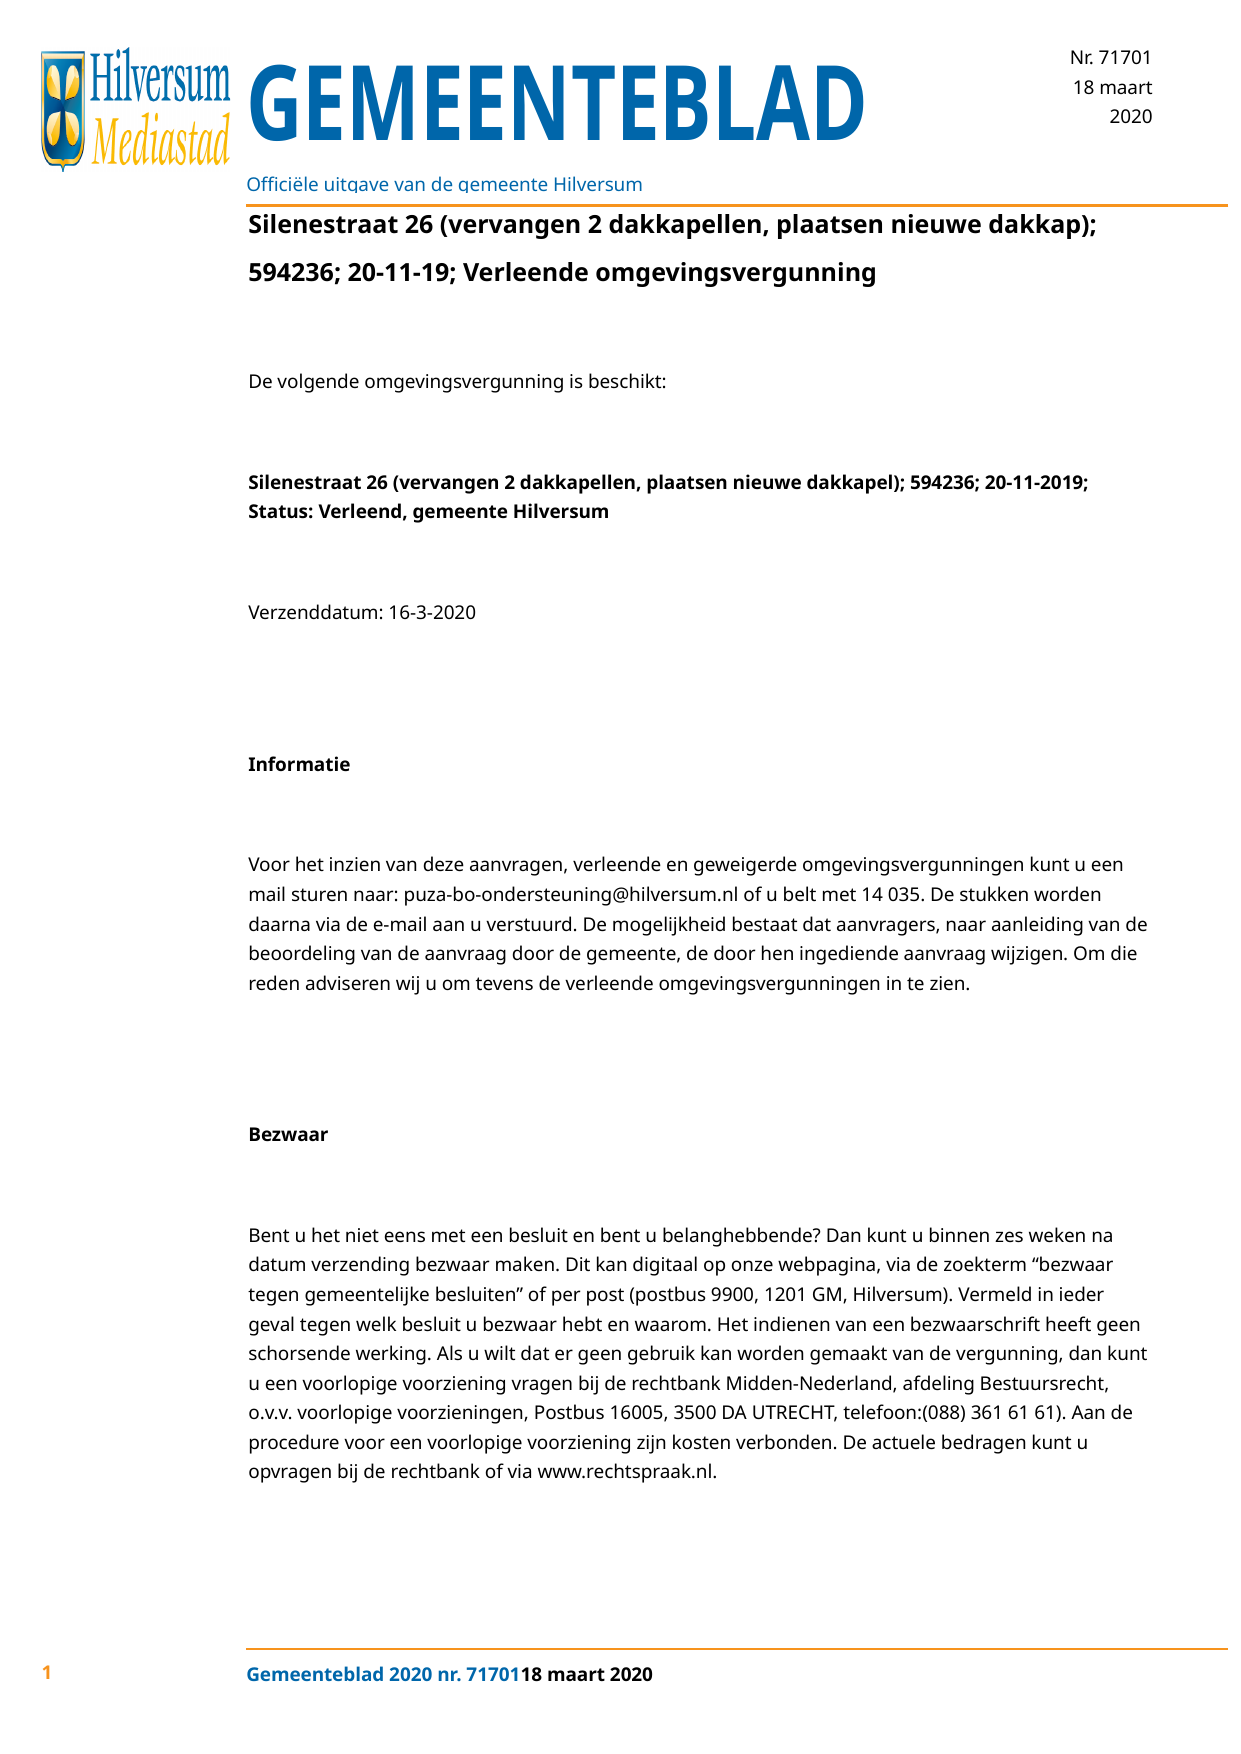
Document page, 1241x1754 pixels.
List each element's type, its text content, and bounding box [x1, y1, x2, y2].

text De volgende omgevingsvergunning is beschikt: [248, 368, 1152, 394]
text Silenestraat 26 (vervangen 2 dakkapellen, plaatsen nieuwe dakkap); 594236; 20-11-19; Verleende omgevingsvergunning [248, 207, 1152, 288]
text Informatie [248, 751, 1152, 777]
text Voor het inzien van deze aanvragen, verleende en geweigerde omgevingsvergunningen kunt u een mail sturen naar: puza-bo-ondersteuning@hilversum.nl of u belt met 14 035. De stukken worden daarna via de e-mail aan u verstuurd. De mogelijkheid bestaat dat aanvragers, naar aanleiding van de beoordeling van de aanvraag door de gemeente, de door hen ingediende aanvraag wijzigen. Om die reden adviseren wij u om tevens de verleende omgevingsvergunningen in te zien. [248, 852, 1152, 996]
text Silenestraat 26 (vervangen 2 dakkapellen, plaatsen nieuwe dakkapel); 594236; 20-11-2019; Status: Verleend, gemeente Hilversum [248, 469, 1152, 524]
text Bezwaar [248, 1121, 1152, 1147]
text Bent u het niet eens met een besluit en bent u belanghebbende? Dan kunt u binnen zes weken na datum verzending bezwaar maken. Dit kan digitaal op onze webpagina, via de zoekterm “bezwaar tegen gemeentelijke besluiten” of per post (postbus 9900, 1201 GM, Hilversum). Vermeld in ieder geval tegen welk besluit u bezwaar hebt en waarom. Het indienen van een bezwaarschrift heeft geen schorsende werking. Als u wilt dat er geen gebruik kan worden gemaakt van de vergunning, dan kunt u een voorlopige voorziening vragen bij de rechtbank Midden-Nederland, afdeling Bestuursrecht, o.v.v. voorlopige voorzieningen, Postbus 16005, 3500 DA UTRECHT, telefoon:(088) 361 61 61). Aan de procedure voor een voorlopige voorziening zijn kosten verbonden. De actuele bedragen kunt u opvragen bij de rechtbank of via www.rechtspraak.nl. [248, 1222, 1152, 1484]
text Verzenddatum: 16-3-2020 [248, 599, 1152, 625]
picture [41, 47, 231, 172]
